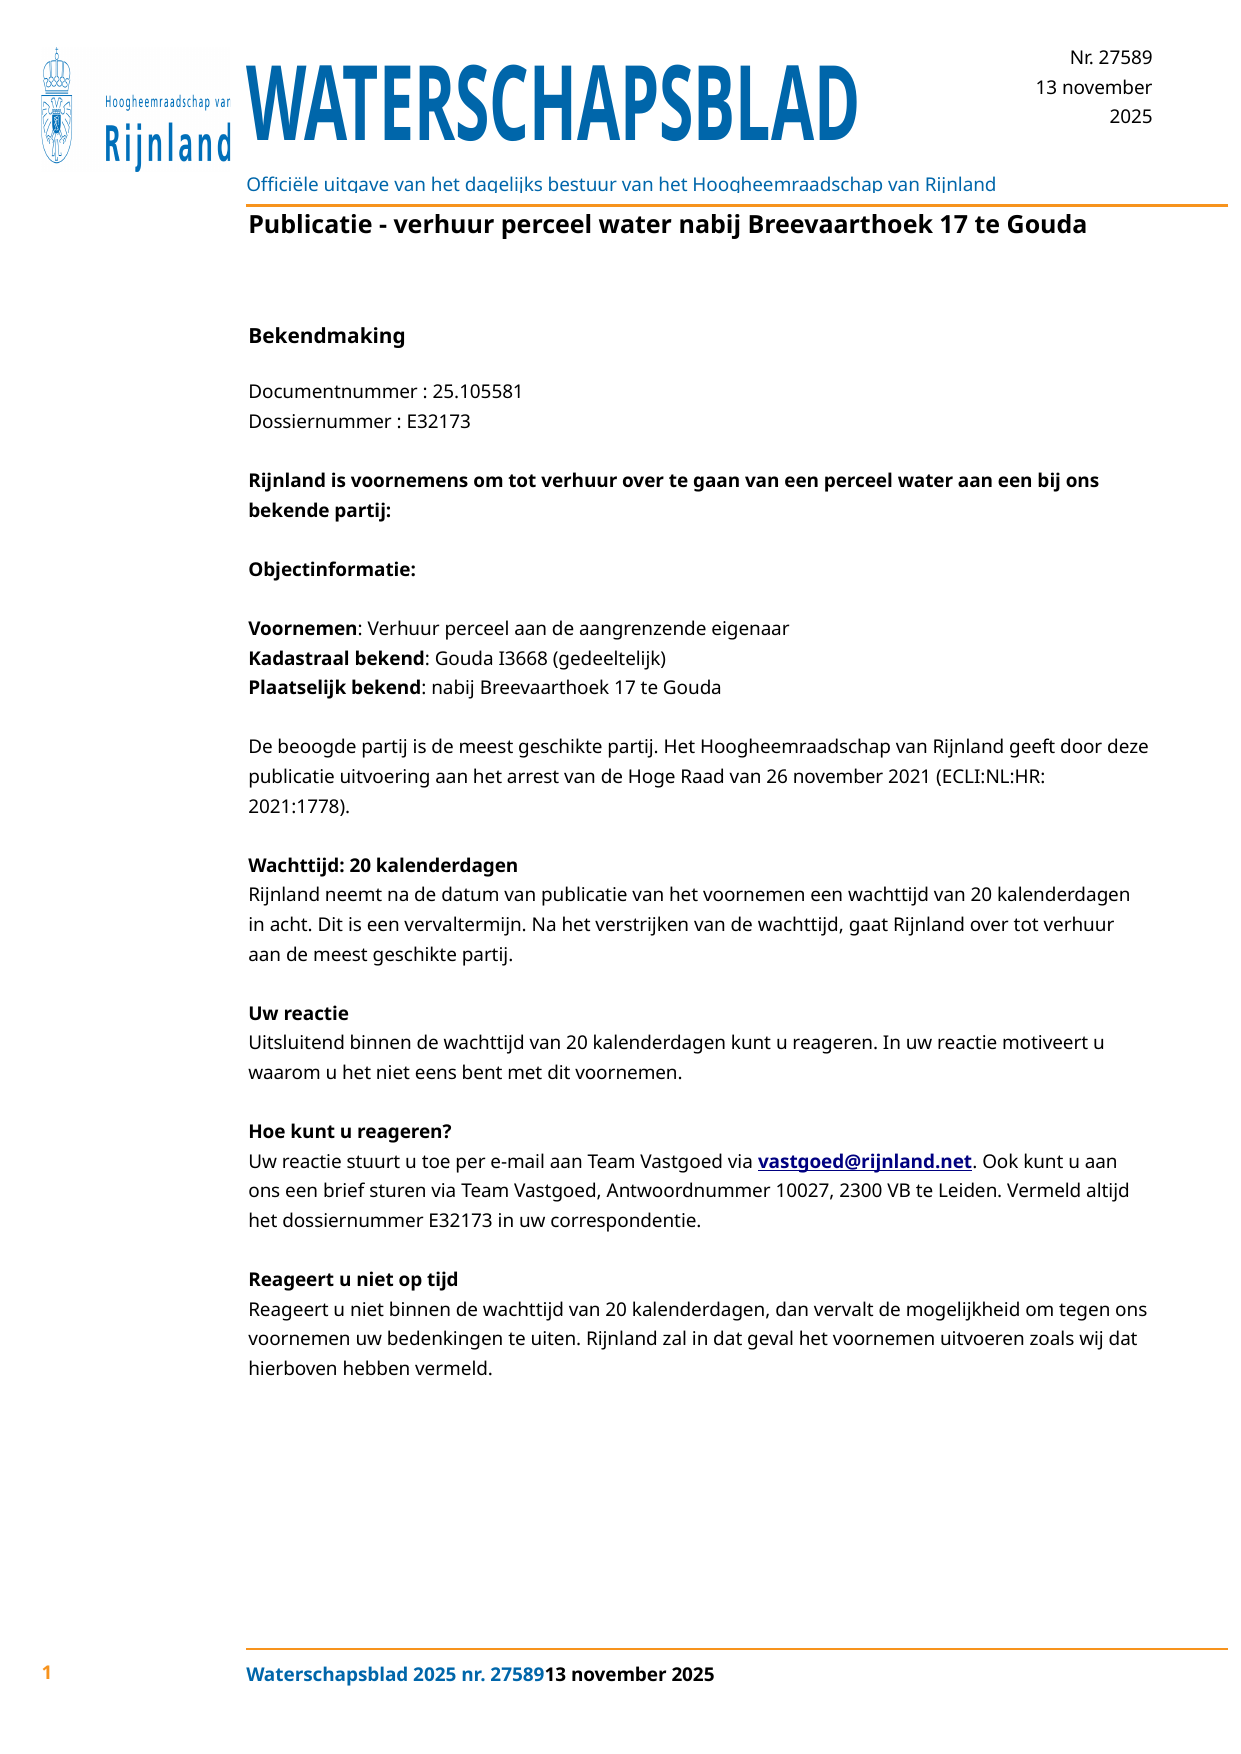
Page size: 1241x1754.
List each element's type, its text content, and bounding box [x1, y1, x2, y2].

text Rijnland is voornemens om tot verhuur over te gaan van een perceel water aan een bij ons bekende partij: [248, 467, 1152, 523]
text Uw reactie [248, 1000, 1152, 1026]
text Documentnummer : 25.105581 [248, 379, 1152, 404]
text Publicatie - verhuur perceel water nabij Breevaarthoek 17 te Gouda [248, 207, 1152, 241]
text Hoe kunt u reageren? [248, 1118, 1152, 1144]
text Objectinformatie: [248, 556, 1152, 582]
text Dossiernummer : E32173 [248, 408, 1152, 434]
text Reageert u niet binnen de wachttijd van 20 kalenderdagen, dan vervalt de mogelijkheid om tegen ons voornemen uw bedenkingen te uiten. Rijnland zal in dat geval het voornemen uitvoeren zoals wij dat hierboven hebben vermeld. [248, 1296, 1152, 1381]
text Voornemen: Verhuur perceel aan de aangrenzende eigenaar [248, 615, 1152, 641]
text Bekendmaking [248, 321, 1152, 349]
text Reageert u niet op tijd [248, 1266, 1152, 1292]
picture [41, 47, 231, 172]
text Kadastraal bekend: Gouda I3668 (gedeeltelijk) [248, 645, 1152, 671]
text De beoogde partij is de meest geschikte partij. Het Hoogheemraadschap van Rijnland geeft door deze publicatie uitvoering aan het arrest van de Hoge Raad van 26 november 2021 (ECLI:NL:HR: 2021:1778). [248, 734, 1152, 819]
text Wachttijd: 20 kalenderdagen [248, 852, 1152, 878]
text Uitsluitend binnen de wachttijd van 20 kalenderdagen kunt u reageren. In uw reactie motiveert u waarom u het niet eens bent met dit voornemen. [248, 1029, 1152, 1085]
text Rijnland neemt na de datum van publicatie van het voornemen een wachttijd van 20 kalenderdagen in acht. Dit is een vervaltermijn. Na het verstrijken van de wachttijd, gaat Rijnland over tot verhuur aan de meest geschikte partij. [248, 882, 1152, 967]
text Uw reactie stuurt u toe per e-mail aan Team Vastgoed via vastgoed@rijnland.net. Ook kunt u aan ons een brief sturen via Team Vastgoed, Antwoordnummer 10027, 2300 VB te Leiden. Vermeld altijd het dossiernummer E32173 in uw correspondentie. [248, 1148, 1152, 1233]
text Plaatselijk bekend: nabij Breevaarthoek 17 te Gouda [248, 674, 1152, 700]
